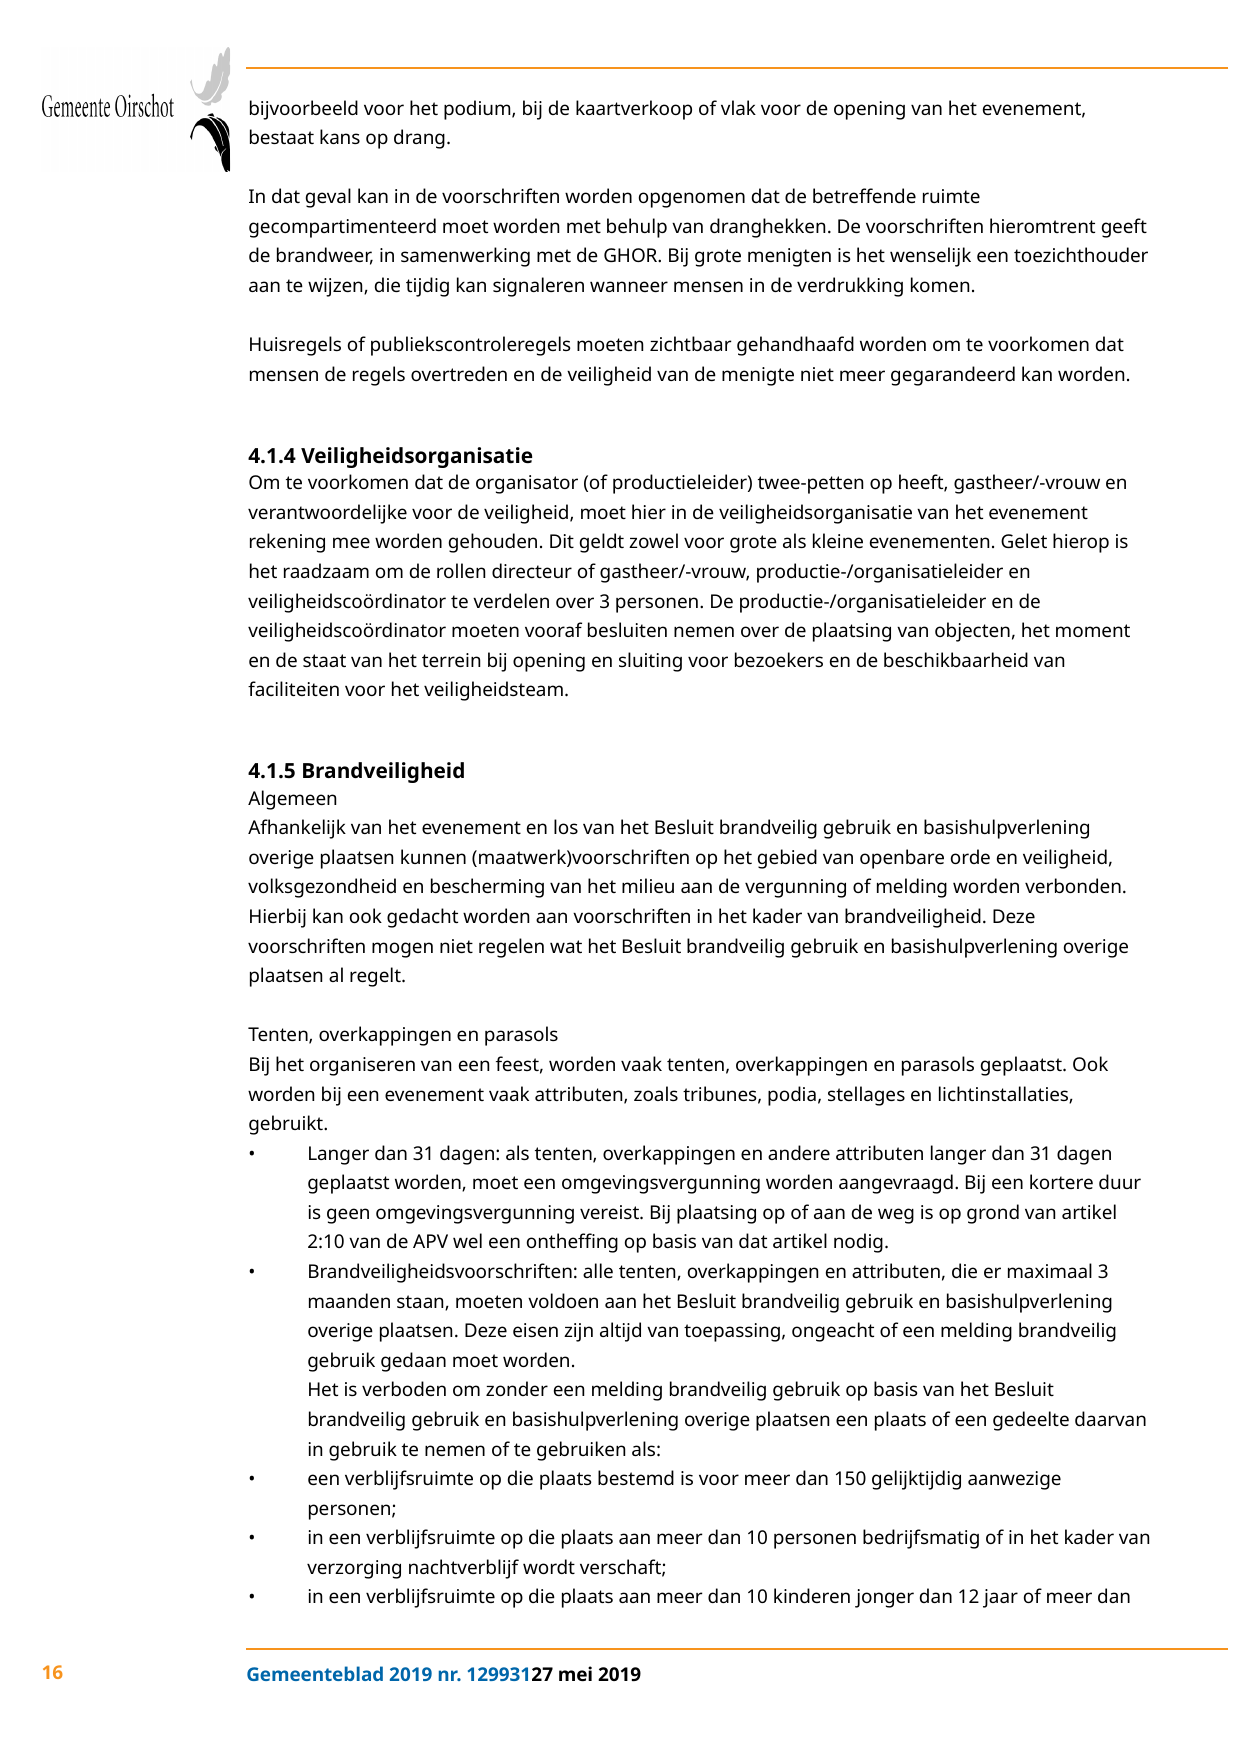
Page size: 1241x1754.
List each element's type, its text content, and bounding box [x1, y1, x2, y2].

text Algemeen [248, 785, 1152, 811]
text Om te voorkomen dat de organisator (of productieleider) twee-petten op heeft, gastheer/-vrouw en verantwoordelijke voor de veiligheid, moet hier in de veiligheidsorganisatie van het evenement rekening mee worden gehouden. Dit geldt zowel voor grote als kleine evenementen. Gelet hierop is het raadzaam om de rollen directeur of gastheer/-vrouw, productie-/organisatieleider en veiligheidscoördinator te verdelen over 3 personen. De productie-/organisatieleider en de veiligheidscoördinator moeten vooraf besluiten nemen over de plaatsing van objecten, het moment en de staat van het terrein bij opening en sluiting voor bezoekers en de beschikbaarheid van faciliteiten voor het veiligheidsteam. [248, 469, 1152, 702]
text Huisregels of publiekscontroleregels moeten zichtbaar gehandhaafd worden om te voorkomen dat mensen de regels overtreden en de veiligheid van de menigte niet meer gegarandeerd kan worden. [248, 331, 1152, 387]
text bijvoorbeeld voor het podium, bij de kaartverkoop of vlak voor de opening van het evenement, bestaat kans op drang. [248, 95, 1152, 150]
list in een verblijfsruimte op die plaats aan meer dan 10 kinderen jonger dan 12 jaar of meer dan [248, 1584, 1152, 1609]
text worden bij een evenement vaak attributen, zoals tribunes, podia, stellages en lichtinstallaties, [248, 1081, 1152, 1107]
picture [41, 47, 231, 172]
list in een verblijfsruimte op die plaats aan meer dan 10 personen bedrijfsmatig of in het kader van verzorging nachtverblijf wordt verschaft; [248, 1524, 1152, 1580]
text Tenten, overkappingen en parasols [248, 1022, 1152, 1047]
text gebruikt. [248, 1110, 1152, 1136]
text 4.1.5 Brandveiligheid [248, 757, 1152, 785]
text Afhankelijk van het evenement en los van het Besluit brandveilig gebruik en basishulpverlening overige plaatsen kunnen (maatwerk)voorschriften op het gebied van openbare orde en veiligheid, volksgezondheid en bescherming van het milieu aan de vergunning of melding worden verbonden. Hierbij kan ook gedacht worden aan voorschriften in het kader van brandveiligheid. Deze voorschriften mogen niet regelen wat het Besluit brandveilig gebruik en basishulpverlening overige plaatsen al regelt. [248, 814, 1152, 988]
list Langer dan 31 dagen: als tenten, overkappingen en andere attributen langer dan 31 dagen geplaatst worden, moet een omgevingsvergunning worden aangevraagd. Bij een kortere duur is geen omgevingsvergunning vereist. Bij plaatsing op of aan de weg is op grond van artikel 2:10 van de APV wel een ontheffing op basis van dat artikel nodig. [248, 1140, 1152, 1254]
list een verblijfsruimte op die plaats bestemd is voor meer dan 150 gelijktijdig aanwezige personen; [248, 1465, 1152, 1521]
list Brandveiligheidsvoorschriften: alle tenten, overkappingen en attributen, die er maximaal 3 maanden staan, moeten voldoen aan het Besluit brandveilig gebruik en basishulpverlening overige plaatsen. Deze eisen zijn altijd van toepassing, ongeacht of een melding brandveilig gebruik gedaan moet worden. [248, 1258, 1152, 1373]
text 4.1.4 Veiligheidsorganisatie [248, 441, 1152, 469]
text In dat geval kan in de voorschriften worden opgenomen dat de betreffende ruimte gecompartimenteerd moet worden met behulp van dranghekken. De voorschriften hieromtrent geeft de brandweer, in samenwerking met de GHOR. Bij grote menigten is het wenselijk een toezichthouder aan te wijzen, die tijdig kan signaleren wanneer mensen in de verdrukking komen. [248, 183, 1152, 298]
list Het is verboden om zonder een melding brandveilig gebruik op basis van het Besluit brandveilig gebruik en basishulpverlening overige plaatsen een plaats of een gedeelte daarvan in gebruik te nemen of te gebruiken als: [248, 1377, 1152, 1462]
text Bij het organiseren van een feest, worden vaak tenten, overkappingen en parasols geplaatst. Ook [248, 1051, 1152, 1077]
